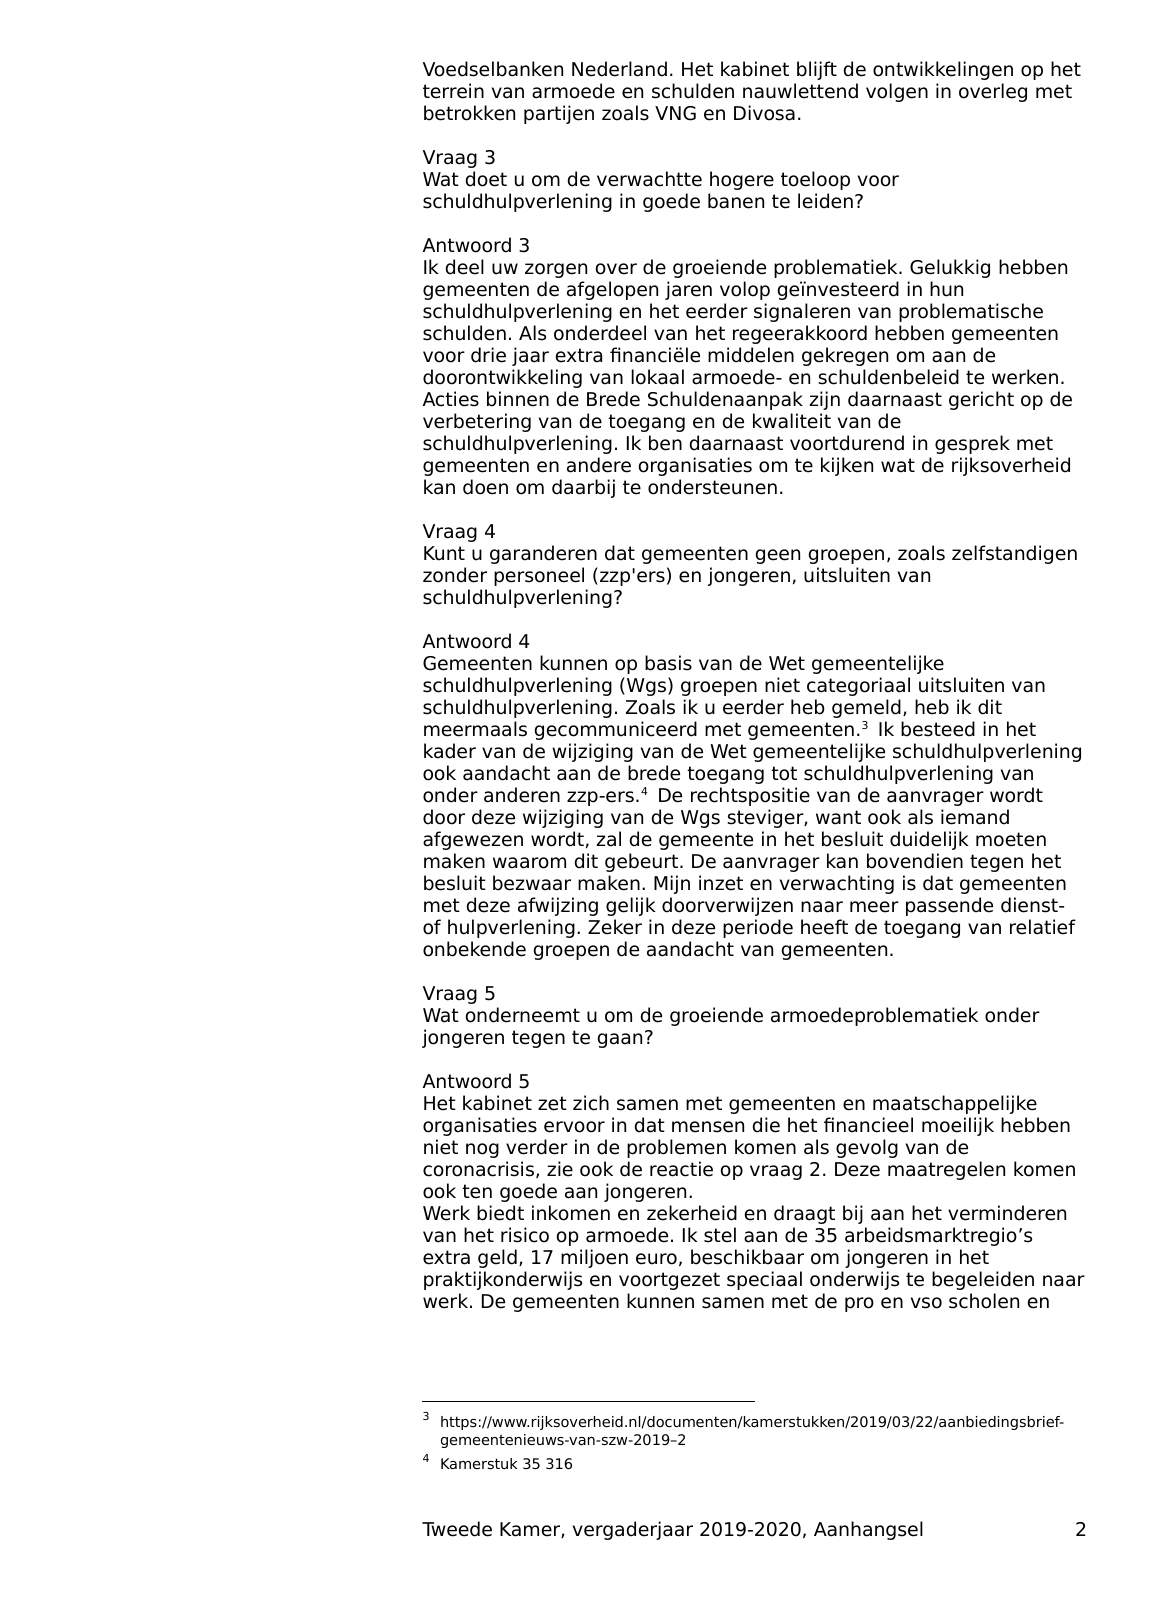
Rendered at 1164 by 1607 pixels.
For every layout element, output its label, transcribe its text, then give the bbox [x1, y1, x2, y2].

text Vraag 4 [422, 521, 1087, 543]
text Antwoord 4 [422, 631, 1087, 653]
text Vraag 5 [422, 983, 1087, 1005]
text Wat onderneemt u om de groeiende armoedeproblematiek onder jongeren tegen te gaan? [422, 1005, 1087, 1049]
text Voedselbanken Nederland. Het kabinet blijft de ontwikkelingen op het terrein van armoede en schulden nauwlettend volgen in overleg met betrokken partijen zoals VNG en Divosa. [422, 59, 1087, 125]
text Wat doet u om de verwachtte hogere toeloop voor schuldhulpverlening in goede banen te leiden? [422, 169, 1087, 213]
text Kamerstuk 35 316 [422, 1452, 1087, 1474]
text https://www.rijksoverheid.nl/documenten/kamerstukken/2019/03/22/aanbiedingsbrief-gemeentenieuws-van-szw-2019–2 [422, 1410, 1087, 1449]
text Het kabinet zet zich samen met gemeenten en maatschappelijke organisaties ervoor in dat mensen die het financieel moeilijk hebben niet nog verder in de problemen komen als gevolg van de coronacrisis, zie ook de reactie op vraag 2. Deze maatregelen komen ook ten goede aan jongeren. [422, 1093, 1087, 1203]
text Werk biedt inkomen en zekerheid en draagt bij aan het verminderen van het risico op armoede. Ik stel aan de 35 arbeidsmarktregio’s extra geld, 17 miljoen euro, beschikbaar om jongeren in het praktijkonderwijs en voortgezet speciaal onderwijs te begeleiden naar werk. De gemeenten kunnen samen met de pro en vso scholen en [422, 1203, 1087, 1313]
text Kunt u garanderen dat gemeenten geen groepen, zoals zelfstandigen zonder personeel (zzp'ers) en jongeren, uitsluiten van schuldhulpverlening? [422, 543, 1087, 609]
text Ik deel uw zorgen over de groeiende problematiek. Gelukkig hebben gemeenten de afgelopen jaren volop geïnvesteerd in hun schuldhulpverlening en het eerder signaleren van problematische schulden. Als onderdeel van het regeerakkoord hebben gemeenten voor drie jaar extra financiële middelen gekregen om aan de doorontwikkeling van lokaal armoede- en schuldenbeleid te werken. Acties binnen de Brede Schuldenaanpak zijn daarnaast gericht op de verbetering van de toegang en de kwaliteit van de schuldhulpverlening. Ik ben daarnaast voortdurend in gesprek met gemeenten en andere organisaties om te kijken wat de rijksoverheid kan doen om daarbij te ondersteunen. [422, 257, 1087, 499]
text Antwoord 5 [422, 1071, 1087, 1093]
text Vraag 3 [422, 147, 1087, 169]
text Gemeenten kunnen op basis van de Wet gemeentelijke schuldhulpverlening (Wgs) groepen niet categoriaal uitsluiten van schuldhulpverlening. Zoals ik u eerder heb gemeld, heb ik dit meermaals gecommuniceerd met gemeenten. Ik besteed in het kader van de wijziging van de Wet gemeentelijke schuldhulpverlening ook aandacht aan de brede toegang tot schuldhulpverlening van onder anderen zzp-ers. De rechtspositie van de aanvrager wordt door deze wijziging van de Wgs steviger, want ook als iemand afgewezen wordt, zal de gemeente in het besluit duidelijk moeten maken waarom dit gebeurt. De aanvrager kan bovendien tegen het besluit bezwaar maken. Mijn inzet en verwachting is dat gemeenten met deze afwijzing gelijk doorverwijzen naar meer passende dienst- of hulpverlening. Zeker in deze periode heeft de toegang van relatief onbekende groepen de aandacht van gemeenten. [422, 653, 1087, 961]
text Antwoord 3 [422, 235, 1087, 257]
